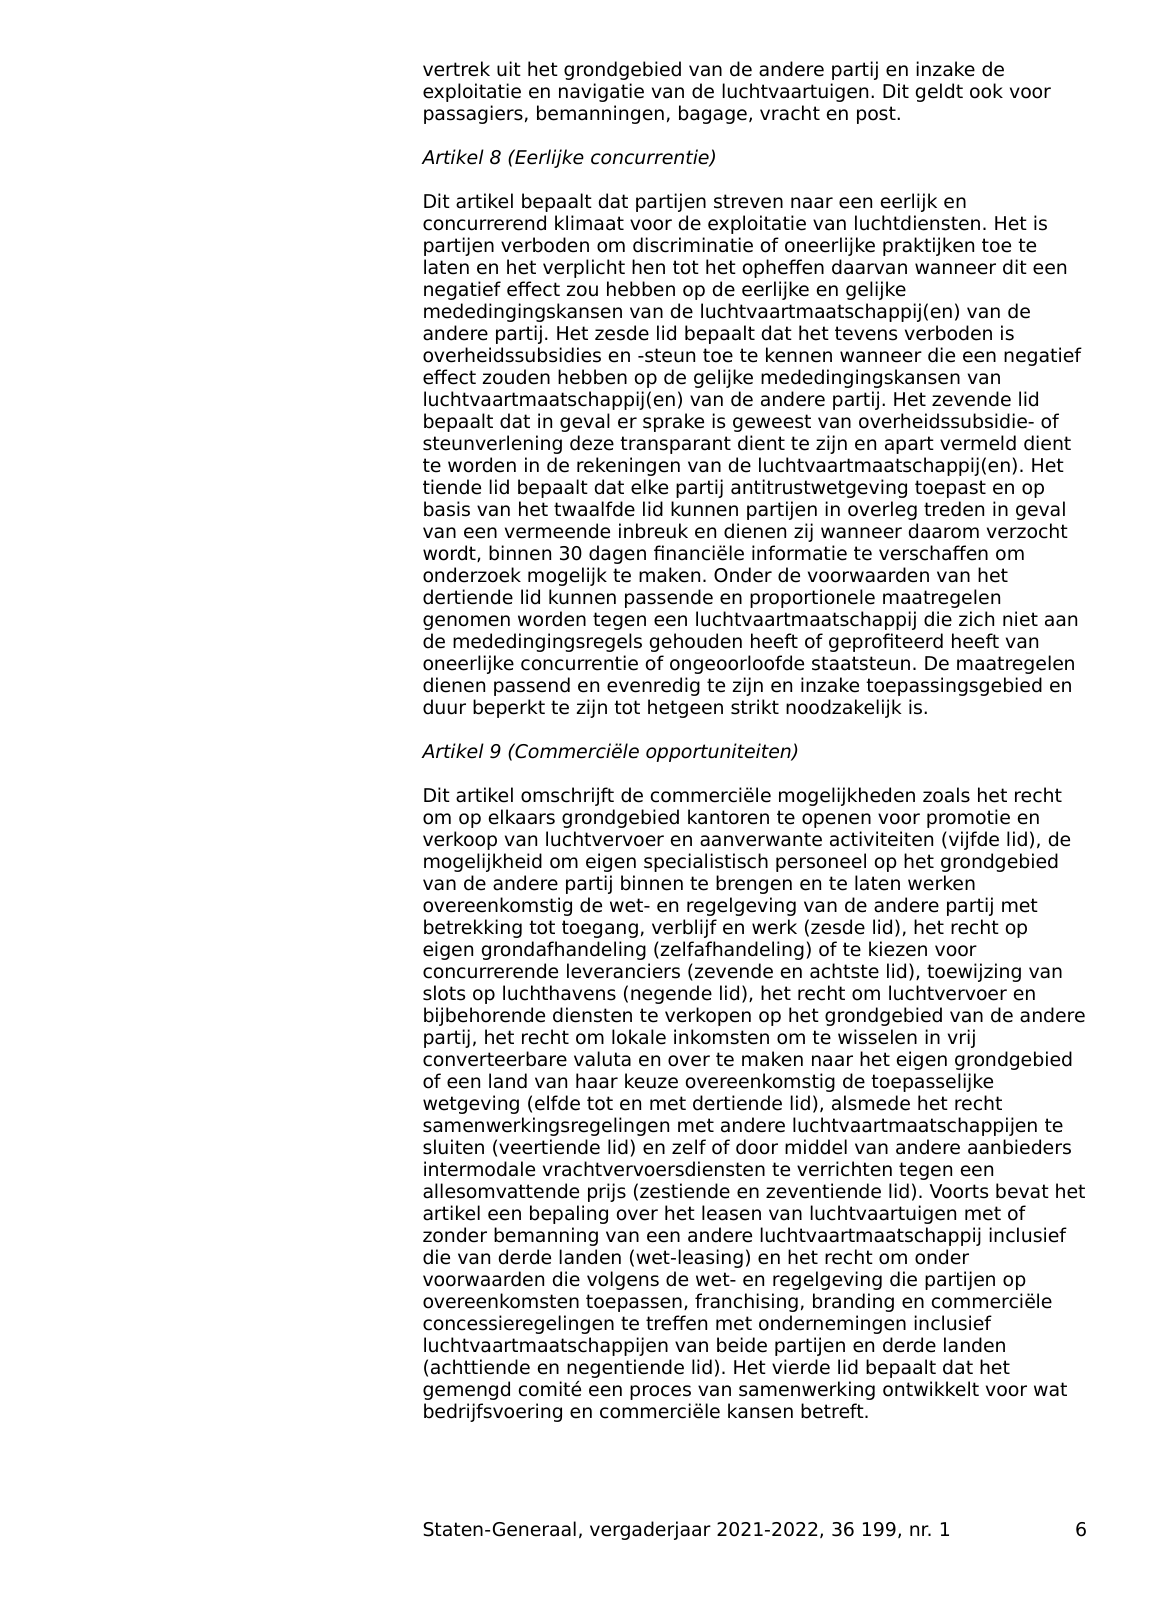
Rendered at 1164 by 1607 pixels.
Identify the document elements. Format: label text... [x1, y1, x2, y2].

text vertrek uit het grondgebied van de andere partij en inzake de exploitatie en navigatie van de luchtvaartuigen. Dit geldt ook voor passagiers, bemanningen, bagage, vracht en post. [422, 59, 1087, 125]
text Dit artikel omschrijft de commerciële mogelijkheden zoals het recht om op elkaars grondgebied kantoren te openen voor promotie en verkoop van luchtvervoer en aanverwante activiteiten (vijfde lid), de mogelijkheid om eigen specialistisch personeel op het grondgebied van de andere partij binnen te brengen en te laten werken overeenkomstig de wet- en regelgeving van de andere partij met betrekking tot toegang, verblijf en werk (zesde lid), het recht op eigen grondafhandeling (zelfafhandeling) of te kiezen voor concurrerende leveranciers (zevende en achtste lid), toewijzing van slots op luchthavens (negende lid), het recht om luchtvervoer en bijbehorende diensten te verkopen op het grondgebied van de andere partij, het recht om lokale inkomsten om te wisselen in vrij converteerbare valuta en over te maken naar het eigen grondgebied of een land van haar keuze overeenkomstig de toepasselijke wetgeving (elfde tot en met dertiende lid), alsmede het recht samenwerkingsregelingen met andere luchtvaartmaatschappijen te sluiten (veertiende lid) en zelf of door middel van andere aanbieders intermodale vrachtvervoersdiensten te verrichten tegen een allesomvattende prijs (zestiende en zeventiende lid). Voorts bevat het artikel een bepaling over het leasen van luchtvaartuigen met of zonder bemanning van een andere luchtvaartmaatschappij inclusief die van derde landen (wet-leasing) en het recht om onder voorwaarden die volgens de wet- en regelgeving die partijen op overeenkomsten toepassen, franchising, branding en commerciële concessieregelingen te treffen met ondernemingen inclusief luchtvaartmaatschappijen van beide partijen en derde landen (achttiende en negentiende lid). Het vierde lid bepaalt dat het gemengd comité een proces van samenwerking ontwikkelt voor wat bedrijfsvoering en commerciële kansen betreft. [422, 785, 1087, 1423]
subtitle Artikel 8 (Eerlijke concurrentie) [422, 147, 1087, 169]
subtitle Artikel 9 (Commerciële opportuniteiten) [422, 741, 1087, 763]
text Dit artikel bepaalt dat partijen streven naar een eerlijk en concurrerend klimaat voor de exploitatie van luchtdiensten. Het is partijen verboden om discriminatie of oneerlijke praktijken toe te laten en het verplicht hen tot het opheffen daarvan wanneer dit een negatief effect zou hebben op de eerlijke en gelijke mededingingskansen van de luchtvaartmaatschappij(en) van de andere partij. Het zesde lid bepaalt dat het tevens verboden is overheidssubsidies en -steun toe te kennen wanneer die een negatief effect zouden hebben op de gelijke mededingingskansen van luchtvaartmaatschappij(en) van de andere partij. Het zevende lid bepaalt dat in geval er sprake is geweest van overheidssubsidie- of steunverlening deze transparant dient te zijn en apart vermeld dient te worden in de rekeningen van de luchtvaartmaatschappij(en). Het tiende lid bepaalt dat elke partij antitrustwetgeving toepast en op basis van het twaalfde lid kunnen partijen in overleg treden in geval van een vermeende inbreuk en dienen zij wanneer daarom verzocht wordt, binnen 30 dagen financiële informatie te verschaffen om onderzoek mogelijk te maken. Onder de voorwaarden van het dertiende lid kunnen passende en proportionele maatregelen genomen worden tegen een luchtvaartmaatschappij die zich niet aan de mededingingsregels gehouden heeft of geprofiteerd heeft van oneerlijke concurrentie of ongeoorloofde staatsteun. De maatregelen dienen passend en evenredig te zijn en inzake toepassingsgebied en duur beperkt te zijn tot hetgeen strikt noodzakelijk is. [422, 191, 1087, 719]
